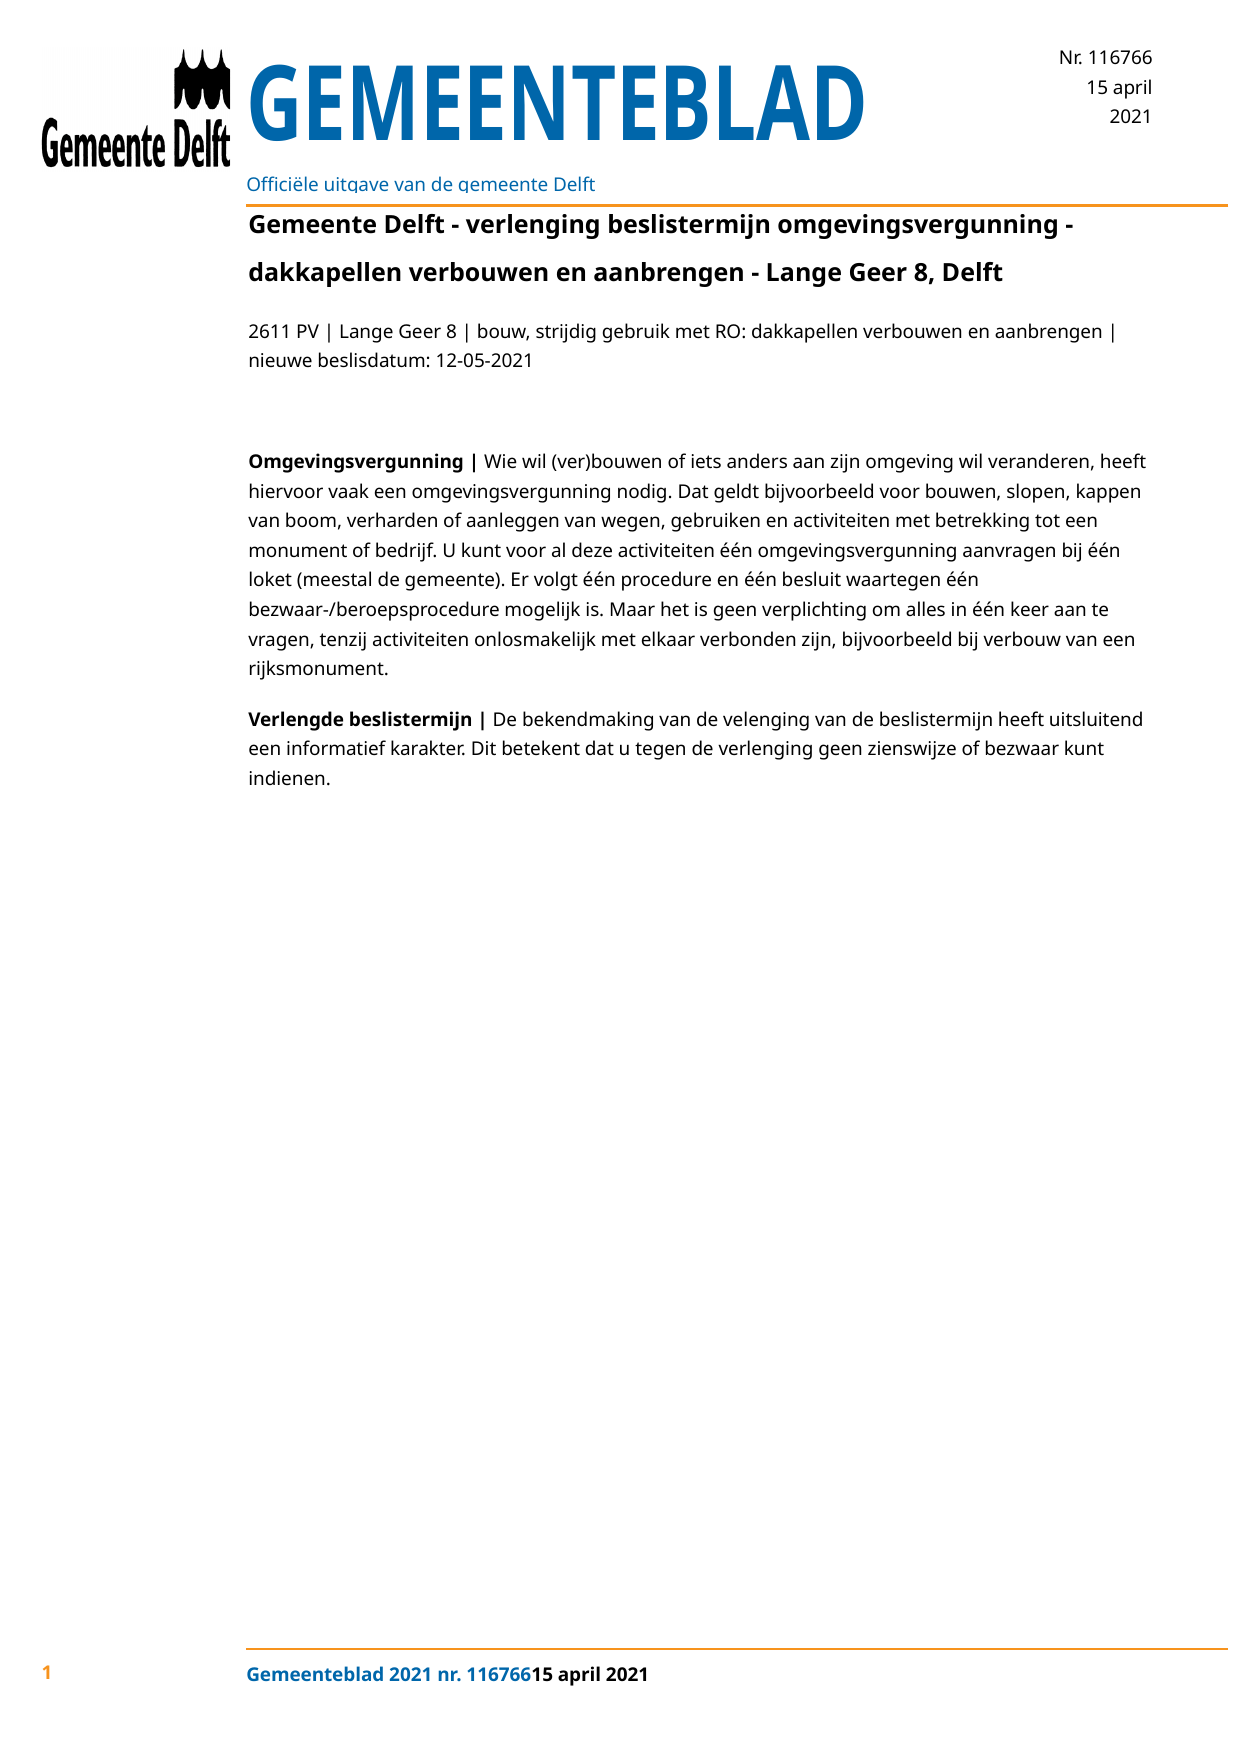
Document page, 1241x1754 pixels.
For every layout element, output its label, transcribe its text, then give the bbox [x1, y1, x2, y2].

picture [41, 47, 231, 172]
text Verlengde beslistermijn | De bekendmaking van de velenging van de beslistermijn heeft uitsluitend een informatief karakter. Dit betekent dat u tegen de verlenging geen zienswijze of bezwaar kunt indienen. [248, 706, 1152, 791]
text Gemeente Delft - verlenging beslistermijn omgevingsvergunning - dakkapellen verbouwen en aanbrengen - Lange Geer 8, Delft [248, 207, 1152, 288]
text Omgevingsvergunning | Wie wil (ver)bouwen of iets anders aan zijn omgeving wil veranderen, heeft hiervoor vaak een omgevingsvergunning nodig. Dat geldt bijvoorbeeld voor bouwen, slopen, kappen van boom, verharden of aanleggen van wegen, gebruiken en activiteiten met betrekking tot een monument of bedrijf. U kunt voor al deze activiteiten één omgevingsvergunning aanvragen bij één loket (meestal de gemeente). Er volgt één procedure en één besluit waartegen één bezwaar-/beroepsprocedure mogelijk is. Maar het is geen verplichting om alles in één keer aan te vragen, tenzij activiteiten onlosmakelijk met elkaar verbonden zijn, bijvoorbeeld bij verbouw van een rijksmonument. [248, 448, 1152, 681]
text 2611 PV | Lange Geer 8 | bouw, strijdig gebruik met RO: dakkapellen verbouwen en aanbrengen | nieuwe beslisdatum: 12-05-2021 [248, 318, 1152, 373]
